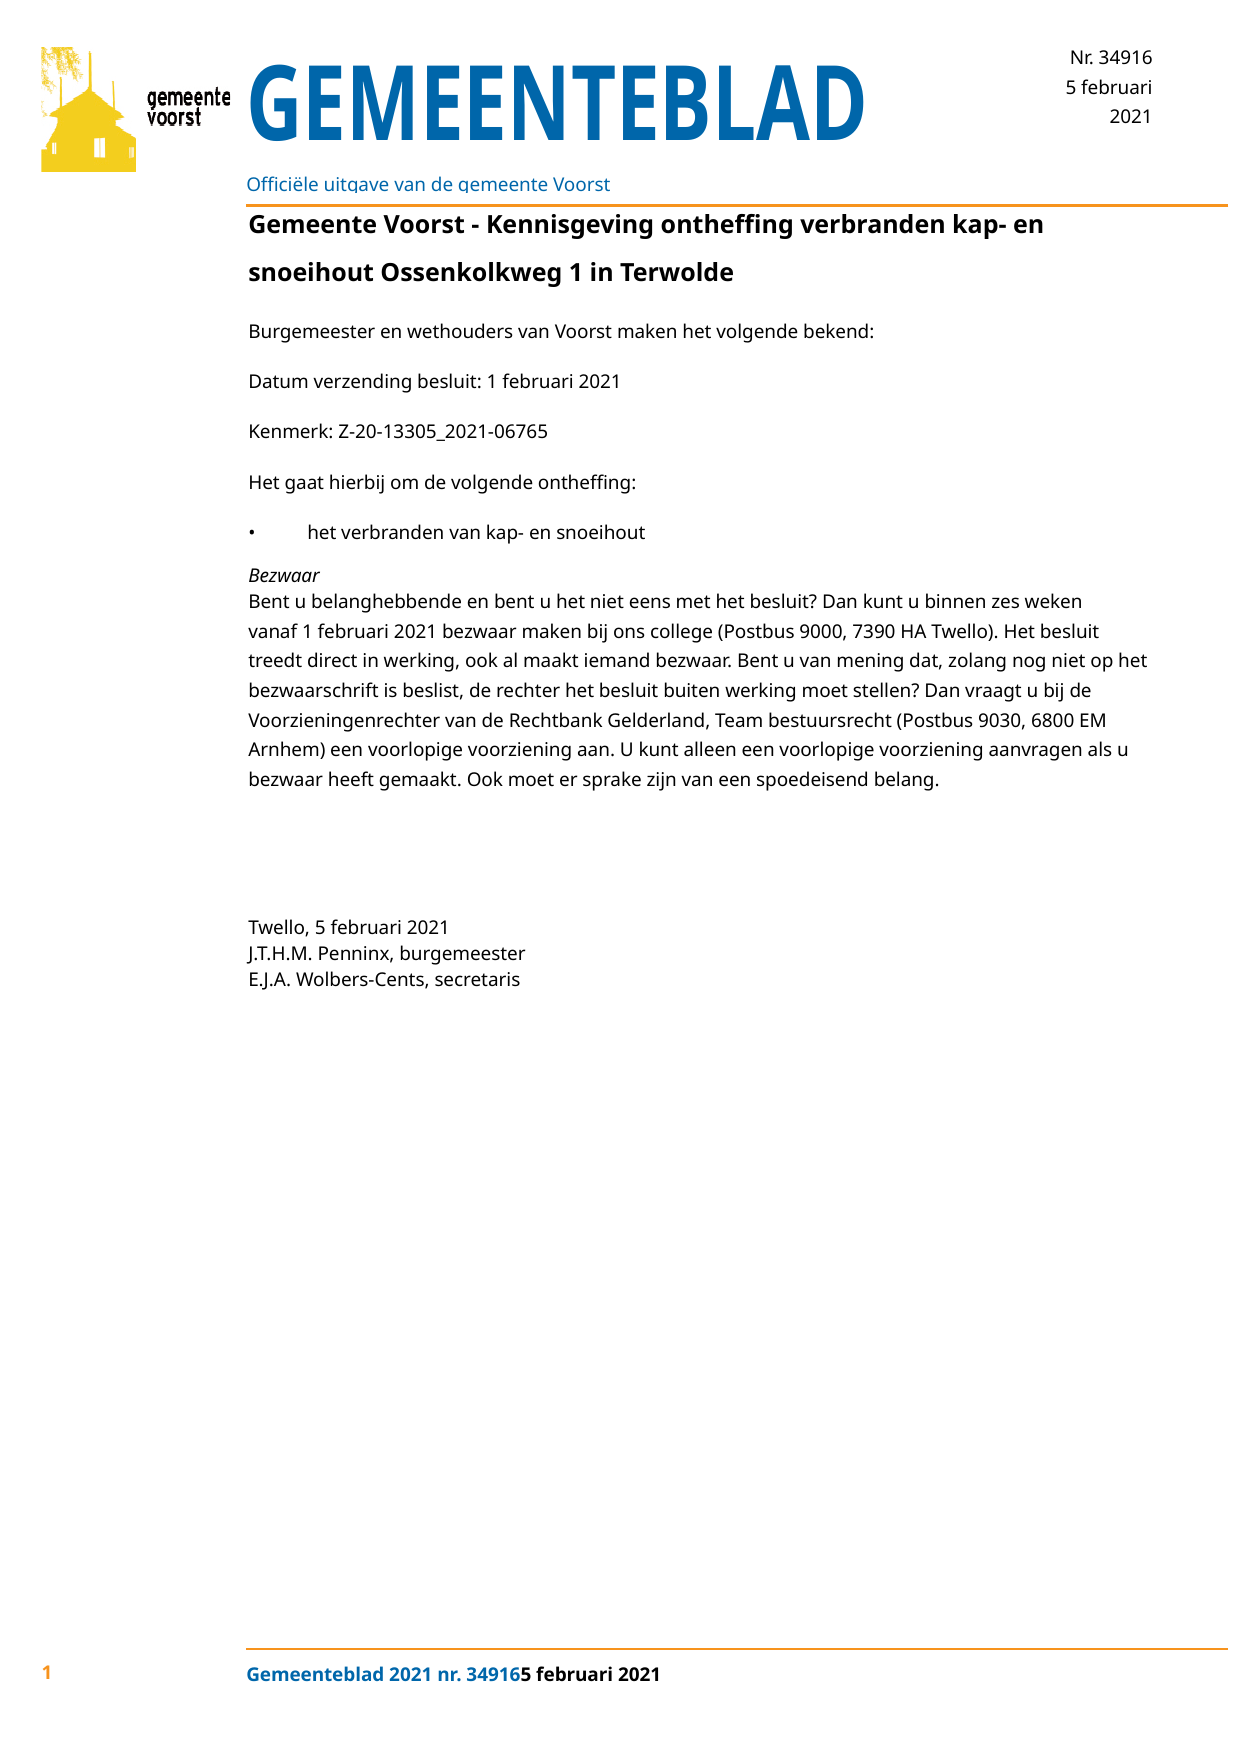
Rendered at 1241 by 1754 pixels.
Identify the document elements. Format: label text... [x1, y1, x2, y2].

text Burgemeester en wethouders van Voorst maken het volgende bekend: [248, 318, 1152, 344]
text Gemeente Voorst - Kennisgeving ontheffing verbranden kap- en snoeihout Ossenkolkweg 1 in Terwolde [248, 207, 1152, 288]
text Het gaat hierbij om de volgende ontheffing: [248, 469, 1152, 495]
text Bezwaar [248, 563, 1152, 588]
text Kenmerk: Z-20-13305_2021-06765 [248, 419, 1152, 444]
list het verbranden van kap- en snoeihout [248, 519, 1152, 545]
text E.J.A. Wolbers-Cents, secretaris [248, 966, 1152, 992]
text Datum verzending besluit: 1 februari 2021 [248, 368, 1152, 394]
text Bent u belanghebbende en bent u het niet eens met het besluit? Dan kunt u binnen zes weken vanaf 1 februari 2021 bezwaar maken bij ons college (Postbus 9000, 7390 HA Twello). Het besluit treedt direct in werking, ook al maakt iemand bezwaar. Bent u van mening dat, zolang nog niet op het bezwaarschrift is beslist, de rechter het besluit buiten werking moet stellen? Dan vraagt u bij de Voorzieningenrechter van de Rechtbank Gelderland, Team bestuursrecht (Postbus 9030, 6800 EM Arnhem) een voorlopige voorziening aan. U kunt alleen een voorlopige voorziening aanvragen als u bezwaar heeft gemaakt. Ook moet er sprake zijn van een spoedeisend belang. [248, 588, 1152, 792]
picture [41, 47, 231, 172]
text Twello, 5 februari 2021 [248, 914, 1152, 940]
text J.T.H.M. Penninx, burgemeester [248, 940, 1152, 966]
